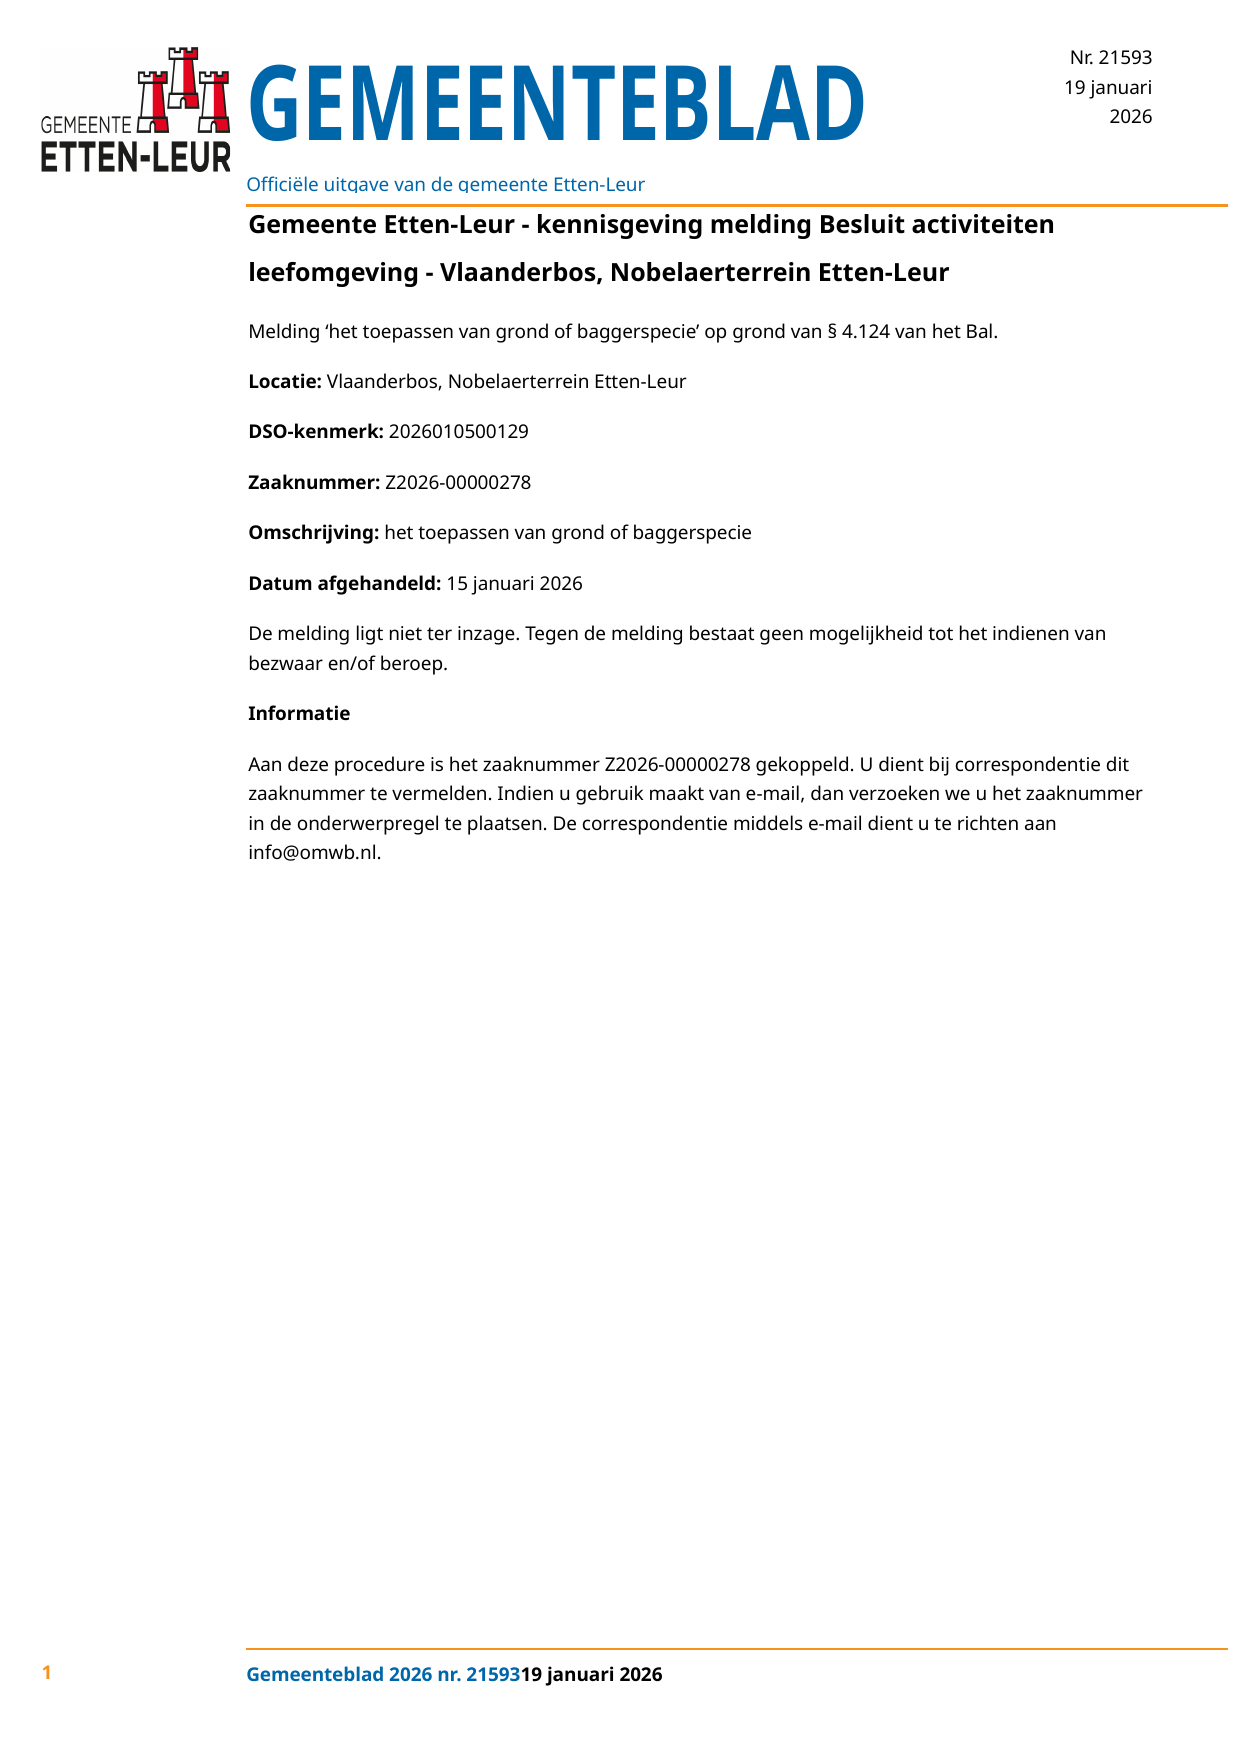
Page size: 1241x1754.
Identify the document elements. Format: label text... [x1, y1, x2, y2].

picture [41, 47, 231, 172]
text DSO-kenmerk: 2026010500129 [248, 419, 1152, 444]
text Informatie [248, 700, 1152, 726]
text Datum afgehandeld: 15 januari 2026 [248, 570, 1152, 596]
text Aan deze procedure is het zaaknummer Z2026-00000278 gekoppeld. U dient bij correspondentie dit zaaknummer te vermelden. Indien u gebruik maakt van e-mail, dan verzoeken we u het zaaknummer in de onderwerpregel te plaatsen. De correspondentie middels e-mail dient u te richten aan info@omwb.nl. [248, 751, 1152, 865]
text Gemeente Etten-Leur - kennisgeving melding Besluit activiteiten leefomgeving - Vlaanderbos, Nobelaerterrein Etten-Leur [248, 207, 1152, 288]
text De melding ligt niet ter inzage. Tegen de melding bestaat geen mogelijkheid tot het indienen van bezwaar en/of beroep. [248, 620, 1152, 676]
text Locatie: Vlaanderbos, Nobelaerterrein Etten-Leur [248, 368, 1152, 394]
text Omschrijving: het toepassen van grond of baggerspecie [248, 519, 1152, 545]
text Melding ‘het toepassen van grond of baggerspecie’ op grond van § 4.124 van het Bal. [248, 318, 1152, 344]
text Zaaknummer: Z2026-00000278 [248, 469, 1152, 495]
